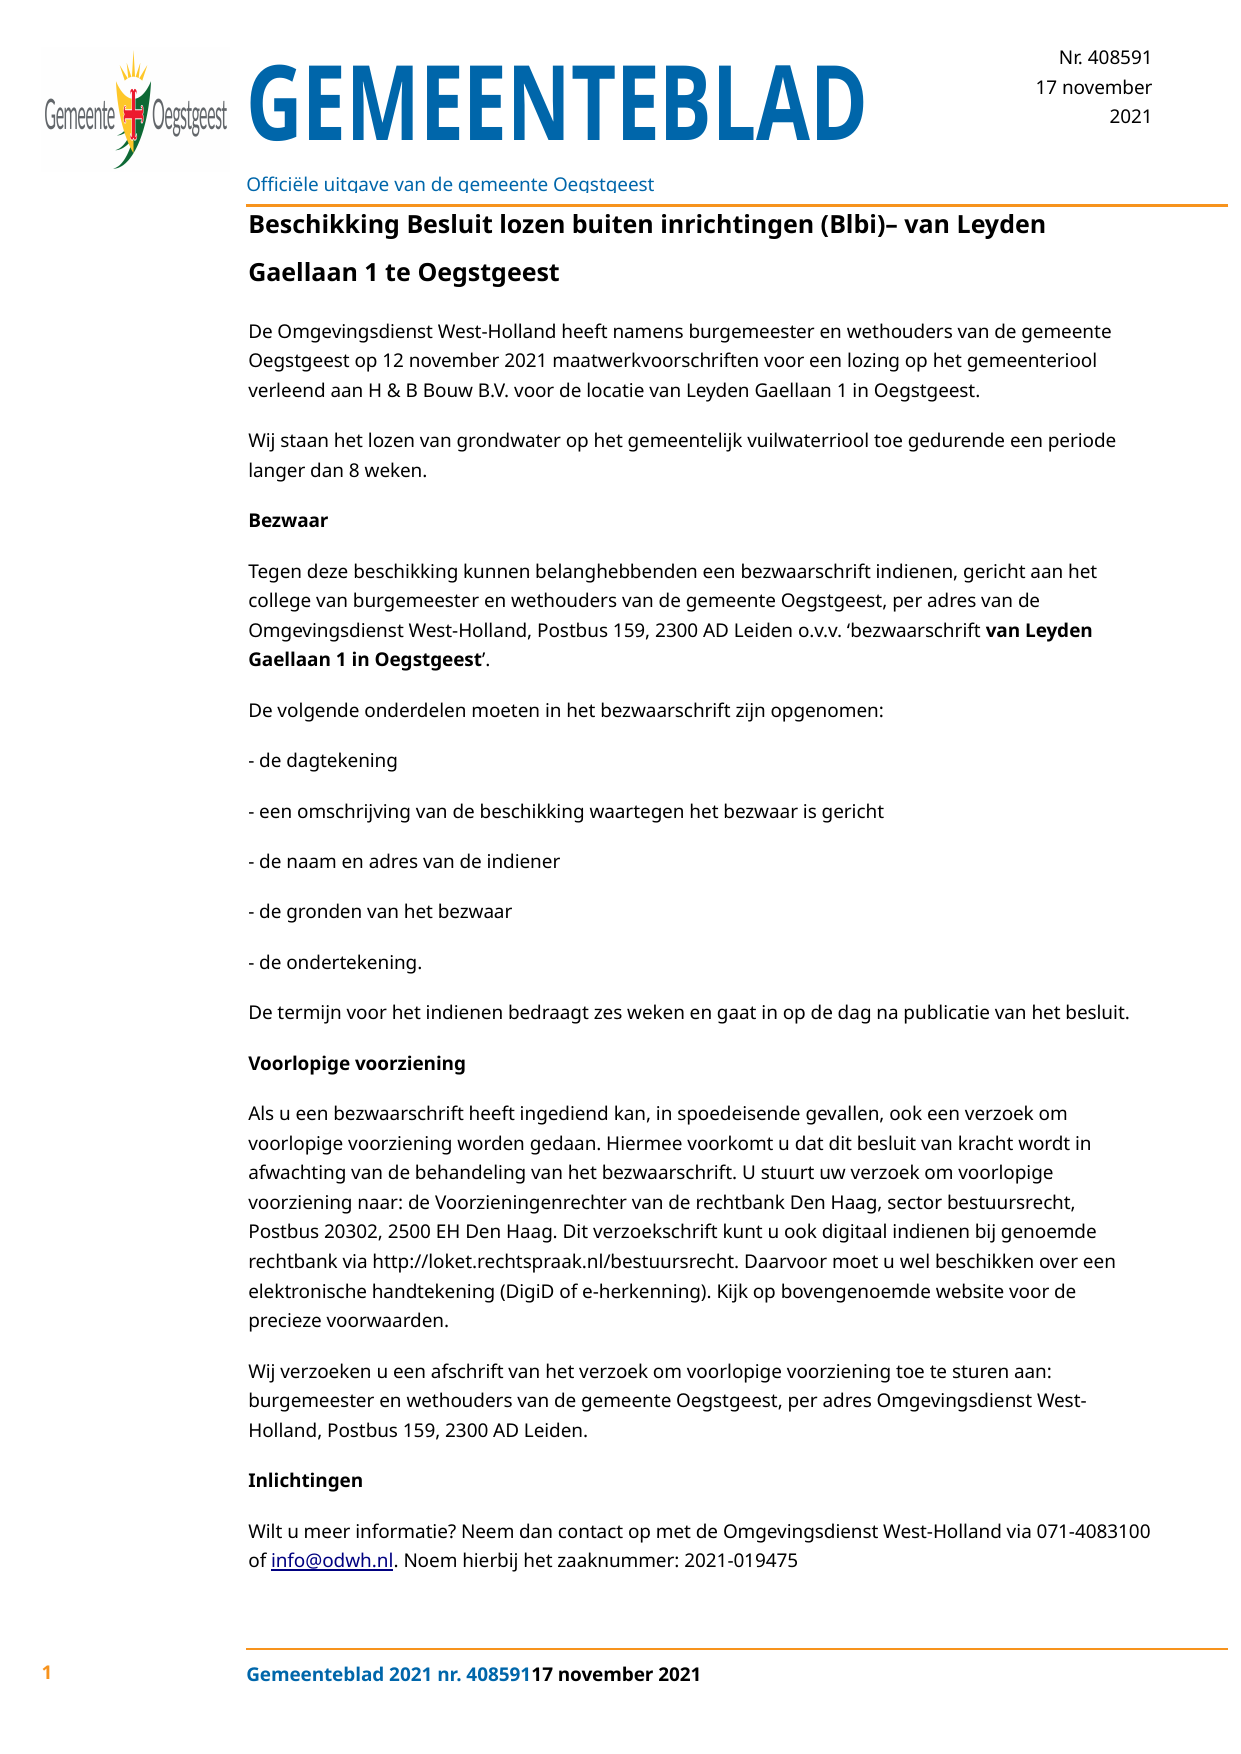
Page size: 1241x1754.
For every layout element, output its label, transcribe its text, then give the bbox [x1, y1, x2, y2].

text Inlichtingen [248, 1467, 1152, 1493]
text Beschikking Besluit lozen buiten inrichtingen (Blbi)– van Leyden Gaellaan 1 te Oegstgeest [248, 207, 1152, 288]
text De Omgevingsdienst West-Holland heeft namens burgemeester en wethouders van de gemeente Oegstgeest op 12 november 2021 maatwerkvoorschriften voor een lozing op het gemeenteriool verleend aan H & B Bouw B.V. voor de locatie van Leyden Gaellaan 1 in Oegstgeest. [248, 318, 1152, 403]
text - de naam en adres van de indiener [248, 848, 1152, 874]
text Wij verzoeken u een afschrift van het verzoek om voorlopige voorziening toe te sturen aan: burgemeester en wethouders van de gemeente Oegstgeest, per adres Omgevingsdienst West-Holland, Postbus 159, 2300 AD Leiden. [248, 1358, 1152, 1443]
text Voorlopige voorziening [248, 1050, 1152, 1076]
text Wij staan het lozen van grondwater op het gemeentelijk vuilwaterriool toe gedurende een periode langer dan 8 weken. [248, 427, 1152, 483]
text - de gronden van het bezwaar [248, 899, 1152, 924]
text - de ondertekening. [248, 949, 1152, 975]
text - de dagtekening [248, 747, 1152, 773]
text Als u een bezwaarschrift heeft ingediend kan, in spoedeisende gevallen, ook een verzoek om voorlopige voorziening worden gedaan. Hiermee voorkomt u dat dit besluit van kracht wordt in afwachting van de behandeling van het bezwaarschrift. U stuurt uw verzoek om voorlopige voorziening naar: de Voorzieningenrechter van de rechtbank Den Haag, sector bestuursrecht, Postbus 20302, 2500 EH Den Haag. Dit verzoekschrift kunt u ook digitaal indienen bij genoemde rechtbank via http://loket.rechtspraak.nl/bestuursrecht. Daarvoor moet u wel beschikken over een elektronische handtekening (DigiD of e-herkenning). Kijk op bovengenoemde website voor de precieze voorwaarden. [248, 1100, 1152, 1333]
text Tegen deze beschikking kunnen belanghebbenden een bezwaarschrift indienen, gericht aan het college van burgemeester en wethouders van de gemeente Oegstgeest, per adres van de Omgevingsdienst West-Holland, Postbus 159, 2300 AD Leiden o.v.v. ‘bezwaarschrift van Leyden Gaellaan 1 in Oegstgeest’. [248, 558, 1152, 672]
text De volgende onderdelen moeten in het bezwaarschrift zijn opgenomen: [248, 697, 1152, 723]
text - een omschrijving van de beschikking waartegen het bezwaar is gericht [248, 798, 1152, 824]
text De termijn voor het indienen bedraagt zes weken en gaat in op de dag na publicatie van het besluit. [248, 999, 1152, 1025]
text Bezwaar [248, 507, 1152, 533]
text Wilt u meer informatie? Neem dan contact op met de Omgevingsdienst West-Holland via 071-4083100 of info@odwh.nl. Noem hierbij het zaaknummer: 2021-019475 [248, 1518, 1152, 1573]
picture [41, 47, 231, 172]
